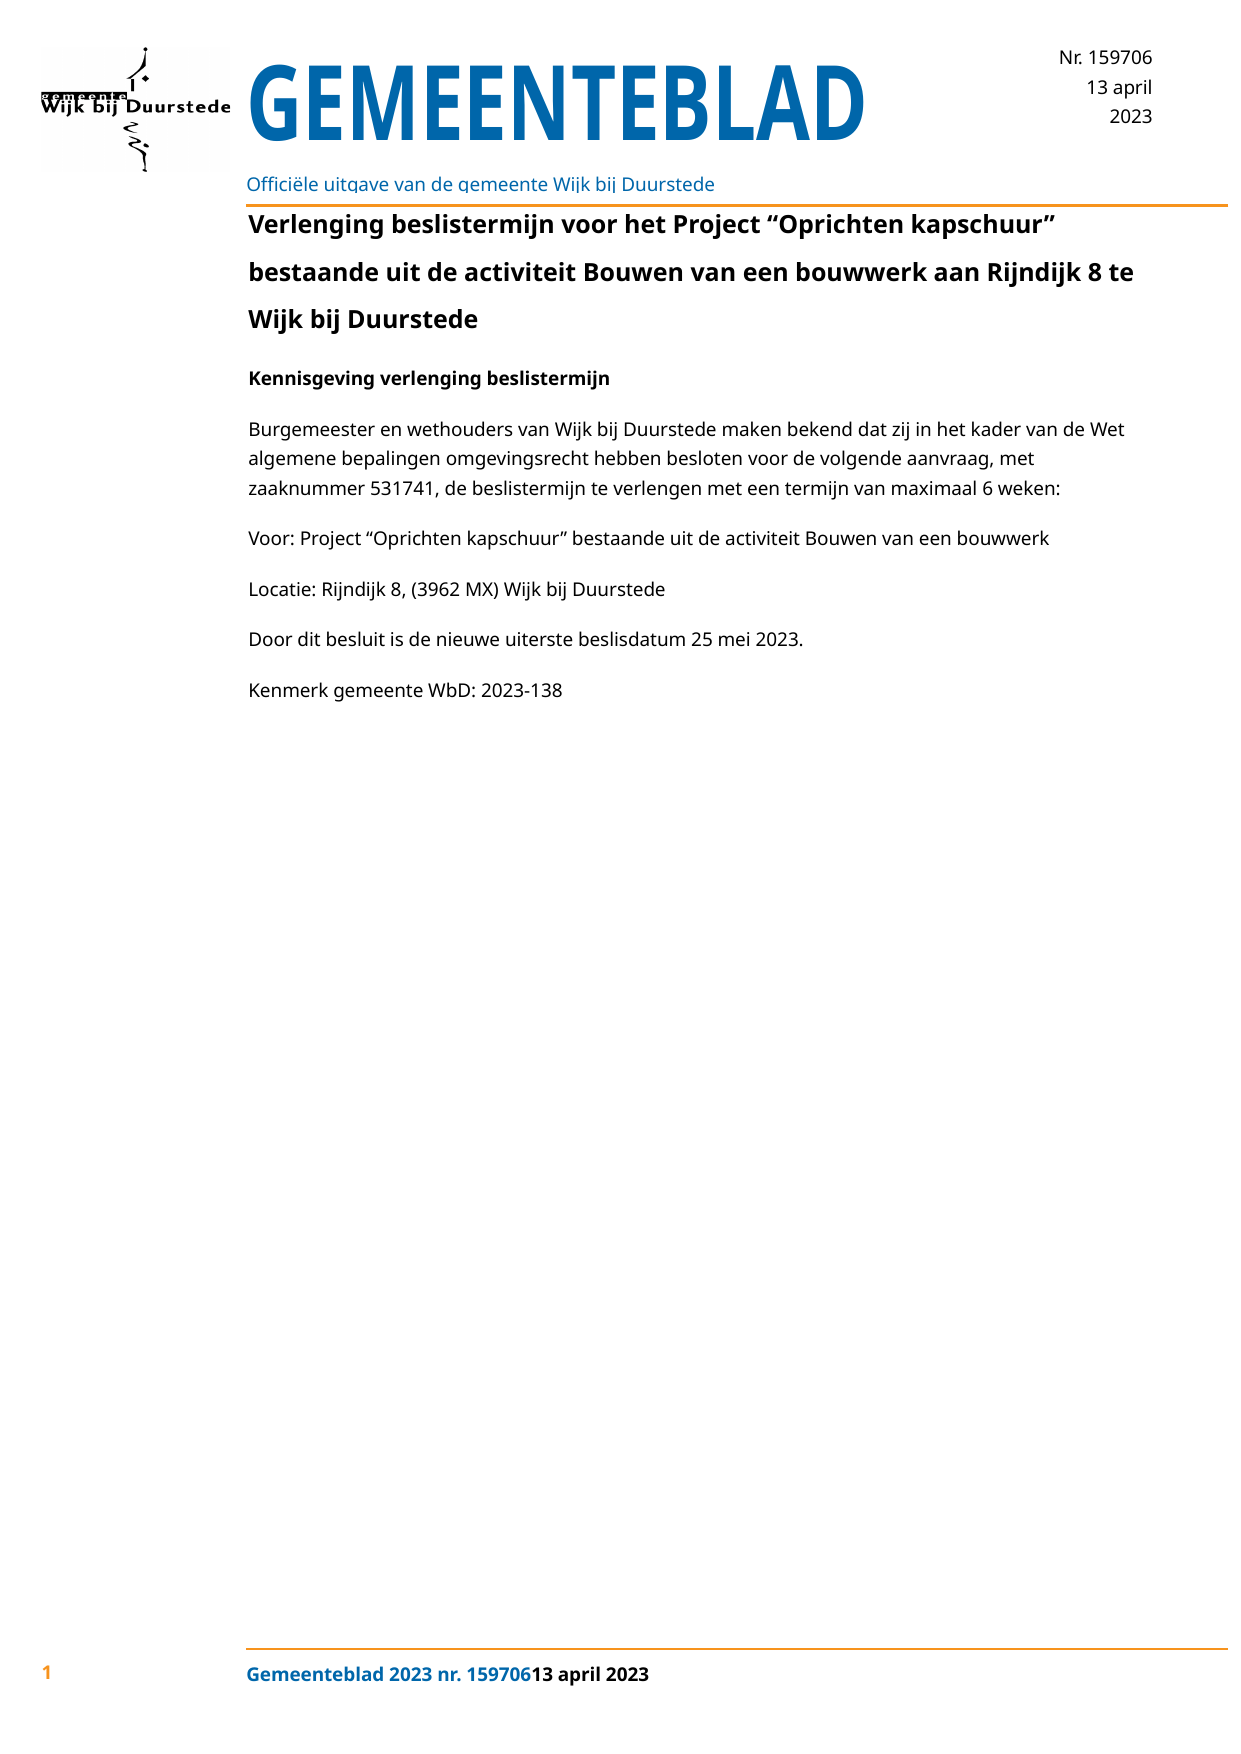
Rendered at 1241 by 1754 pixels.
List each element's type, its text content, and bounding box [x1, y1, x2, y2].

text Kenmerk gemeente WbD: 2023-138 [248, 677, 1152, 702]
text Locatie: Rijndijk 8, (3962 MX) Wijk bij Duurstede [248, 576, 1152, 602]
text Kennisgeving verlenging beslistermijn [248, 366, 1152, 391]
text Voor: Project “Oprichten kapschuur” bestaande uit de activiteit Bouwen van een bouwwerk [248, 526, 1152, 551]
text Verlenging beslistermijn voor het Project “Oprichten kapschuur” bestaande uit de activiteit Bouwen van een bouwwerk aan Rijndijk 8 te Wijk bij Duurstede [248, 207, 1152, 336]
picture [41, 47, 231, 172]
text Door dit besluit is de nieuwe uiterste beslisdatum 25 mei 2023. [248, 626, 1152, 652]
text Burgemeester en wethouders van Wijk bij Duurstede maken bekend dat zij in het kader van de Wet algemene bepalingen omgevingsrecht hebben besloten voor de volgende aanvraag, met zaaknummer 531741, de beslistermijn te verlengen met een termijn van maximaal 6 weken: [248, 416, 1152, 501]
